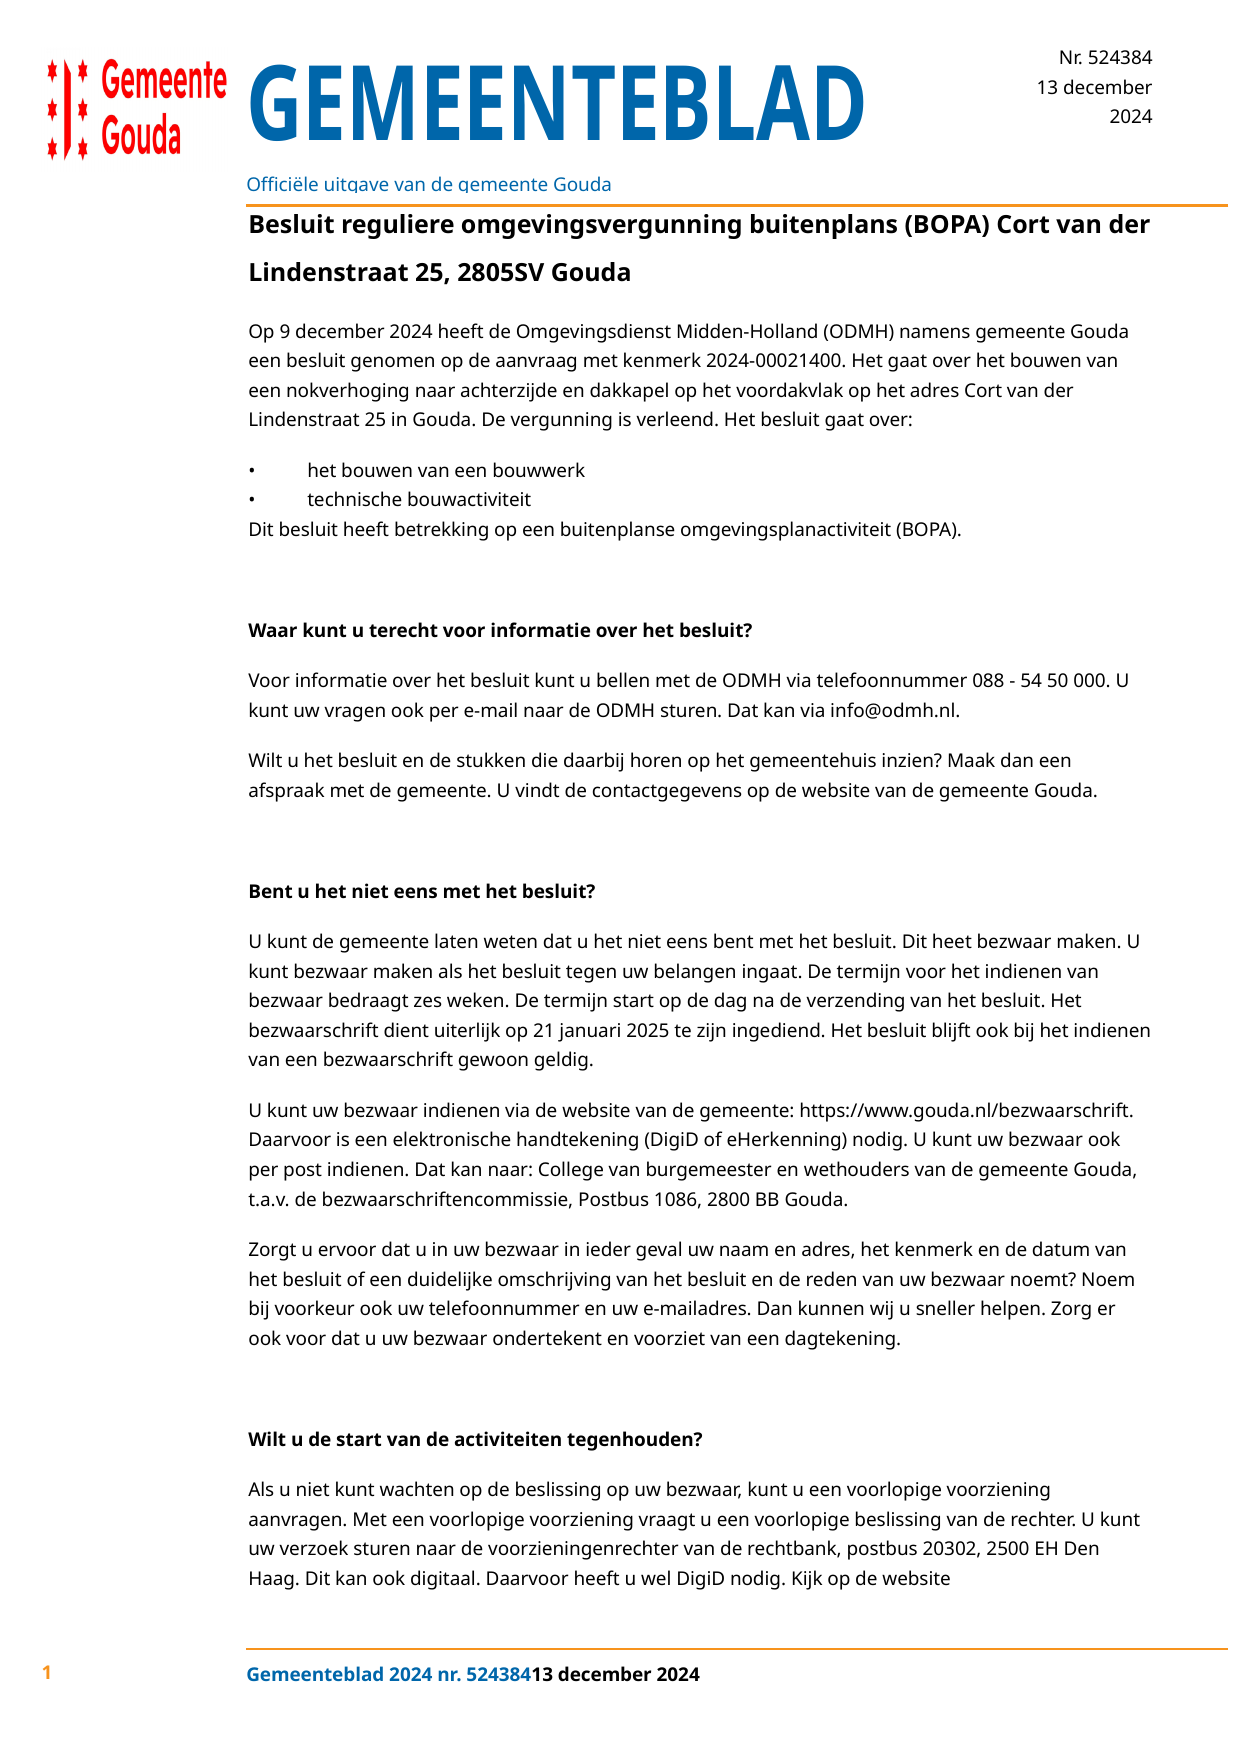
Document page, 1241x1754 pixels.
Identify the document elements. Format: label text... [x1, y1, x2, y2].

text Wilt u de start van de activiteiten tegenhouden? [248, 1426, 1152, 1452]
text Waar kunt u terecht voor informatie over het besluit? [248, 617, 1152, 643]
list het bouwen van een bouwwerk [248, 457, 1152, 483]
text Dit besluit heeft betrekking op een buitenplanse omgevingsplanactiviteit (BOPA). [248, 516, 1152, 542]
text Wilt u het besluit en de stukken die daarbij horen op het gemeentehuis inzien? Maak dan een afspraak met de gemeente. U vindt de contactgegevens op de website van de gemeente Gouda. [248, 747, 1152, 803]
list technische bouwactiviteit [248, 487, 1152, 512]
text U kunt de gemeente laten weten dat u het niet eens bent met het besluit. Dit heet bezwaar maken. U kunt bezwaar maken als het besluit tegen uw belangen ingaat. De termijn voor het indienen van bezwaar bedraagt zes weken. De termijn start op de dag na de verzending van het besluit. Het bezwaarschrift dient uiterlijk op 21 januari 2025 te zijn ingediend. Het besluit blijft ook bij het indienen van een bezwaarschrift gewoon geldig. [248, 928, 1152, 1072]
text Bent u het niet eens met het besluit? [248, 878, 1152, 904]
text Voor informatie over het besluit kunt u bellen met de ODMH via telefoonnummer 088 - 54 50 000. U kunt uw vragen ook per e-mail naar de ODMH sturen. Dat kan via info@odmh.nl. [248, 667, 1152, 723]
text Als u niet kunt wachten op de beslissing op uw bezwaar, kunt u een voorlopige voorziening aanvragen. Met een voorlopige voorziening vraagt u een voorlopige beslissing van de rechter. U kunt uw verzoek sturen naar de voorzieningenrechter van de rechtbank, postbus 20302, 2500 EH Den Haag. Dit kan ook digitaal. Daarvoor heeft u wel DigiD nodig. Kijk op de website [248, 1476, 1152, 1591]
picture [41, 47, 231, 172]
text Op 9 december 2024 heeft de Omgevingsdienst Midden-Holland (ODMH) namens gemeente Gouda een besluit genomen op de aanvraag met kenmerk 2024-00021400. Het gaat over het bouwen van een nokverhoging naar achterzijde en dakkapel op het voordakvlak op het adres Cort van der Lindenstraat 25 in Gouda. De vergunning is verleend. Het besluit gaat over: [248, 318, 1152, 432]
text Zorgt u ervoor dat u in uw bezwaar in ieder geval uw naam en adres, het kenmerk en de datum van het besluit of een duidelijke omschrijving van het besluit en de reden van uw bezwaar noemt? Noem bij voorkeur ook uw telefoonnummer en uw e-mailadres. Dan kunnen wij u sneller helpen. Zorg er ook voor dat u uw bezwaar ondertekent en voorziet van een dagtekening. [248, 1236, 1152, 1351]
text Besluit reguliere omgevingsvergunning buitenplans (BOPA) Cort van der Lindenstraat 25, 2805SV Gouda [248, 207, 1152, 288]
text U kunt uw bezwaar indienen via de website van de gemeente: https://www.gouda.nl/bezwaarschrift. Daarvoor is een elektronische handtekening (DigiD of eHerkenning) nodig. U kunt uw bezwaar ook per post indienen. Dat kan naar: College van burgemeester en wethouders van de gemeente Gouda, t.a.v. de bezwaarschriftencommissie, Postbus 1086, 2800 BB Gouda. [248, 1097, 1152, 1212]
